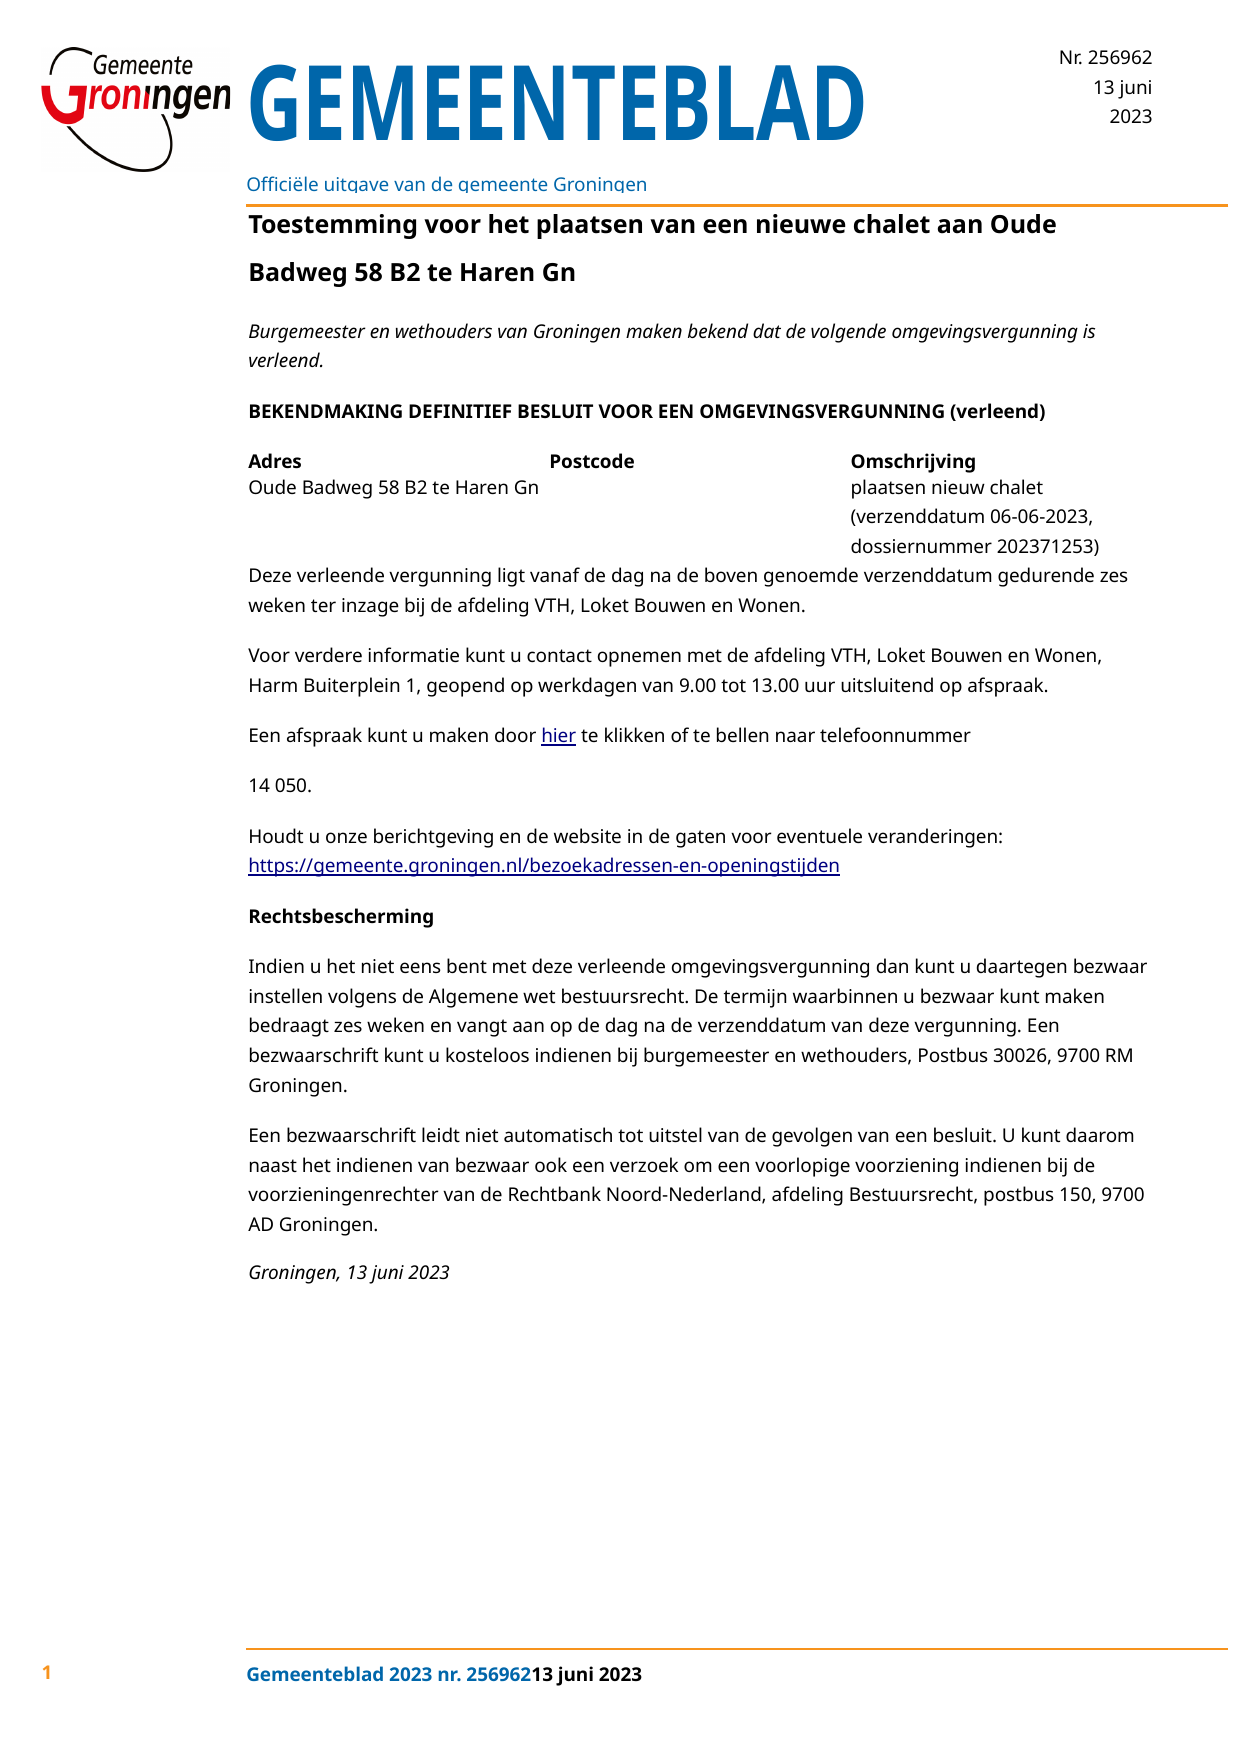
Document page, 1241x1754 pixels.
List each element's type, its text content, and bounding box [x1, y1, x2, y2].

table_cell Oude Badweg 58 B2 te Haren Gn [248, 474, 549, 559]
table_cell plaatsen nieuw chalet (verzenddatum 06-06-2023, dossiernummer 202371253) [850, 474, 1152, 559]
text Een afspraak kunt u maken door hier te klikken of te bellen naar telefoonnummer [248, 722, 1152, 748]
text Indien u het niet eens bent met deze verleende omgevingsvergunning dan kunt u daartegen bezwaar instellen volgens de Algemene wet bestuursrecht. De termijn waarbinnen u bezwaar kunt maken bedraagt zes weken en vangt aan op de dag na de verzenddatum van deze vergunning. Een bezwaarschrift kunt u kosteloos indienen bij burgemeester en wethouders, Postbus 30026, 9700 RM Groningen. [248, 953, 1152, 1098]
table_header Postcode [549, 449, 850, 474]
text Houdt u onze berichtgeving en de website in de gaten voor eventuele veranderingen: https://gemeente.groningen.nl/bezoekadressen-en-openingstijden [248, 823, 1152, 878]
table_cell [549, 474, 850, 559]
table_header Adres [248, 449, 549, 474]
text Deze verleende vergunning ligt vanaf de dag na de boven genoemde verzenddatum gedurende zes weken ter inzage bij de afdeling VTH, Loket Bouwen en Wonen. [248, 562, 1152, 618]
text BEKENDMAKING DEFINITIEF BESLUIT VOOR EEN OMGEVINGSVERGUNNING (verleend) [248, 398, 1152, 424]
picture [41, 47, 231, 172]
text Een bezwaarschrift leidt niet automatisch tot uitstel van de gevolgen van een besluit. U kunt daarom naast het indienen van bezwaar ook een verzoek om een voorlopige voorziening indienen bij de voorzieningenrechter van de Rechtbank Noord-Nederland, afdeling Bestuursrecht, postbus 150, 9700 AD Groningen. [248, 1122, 1152, 1237]
table_header Omschrijving [850, 449, 1152, 474]
text 14 050. [248, 773, 1152, 798]
text Groningen, 13 juni 2023 [248, 1259, 1152, 1284]
text Burgemeester en wethouders van Groningen maken bekend dat de volgende omgevingsvergunning is verleend. [248, 318, 1152, 373]
text Toestemming voor het plaatsen van een nieuwe chalet aan Oude Badweg 58 B2 te Haren Gn [248, 207, 1152, 288]
text Voor verdere informatie kunt u contact opnemen met de afdeling VTH, Loket Bouwen en Wonen, Harm Buiterplein 1, geopend op werkdagen van 9.00 tot 13.00 uur uitsluitend op afspraak. [248, 642, 1152, 698]
text Rechtsbescherming [248, 903, 1152, 929]
